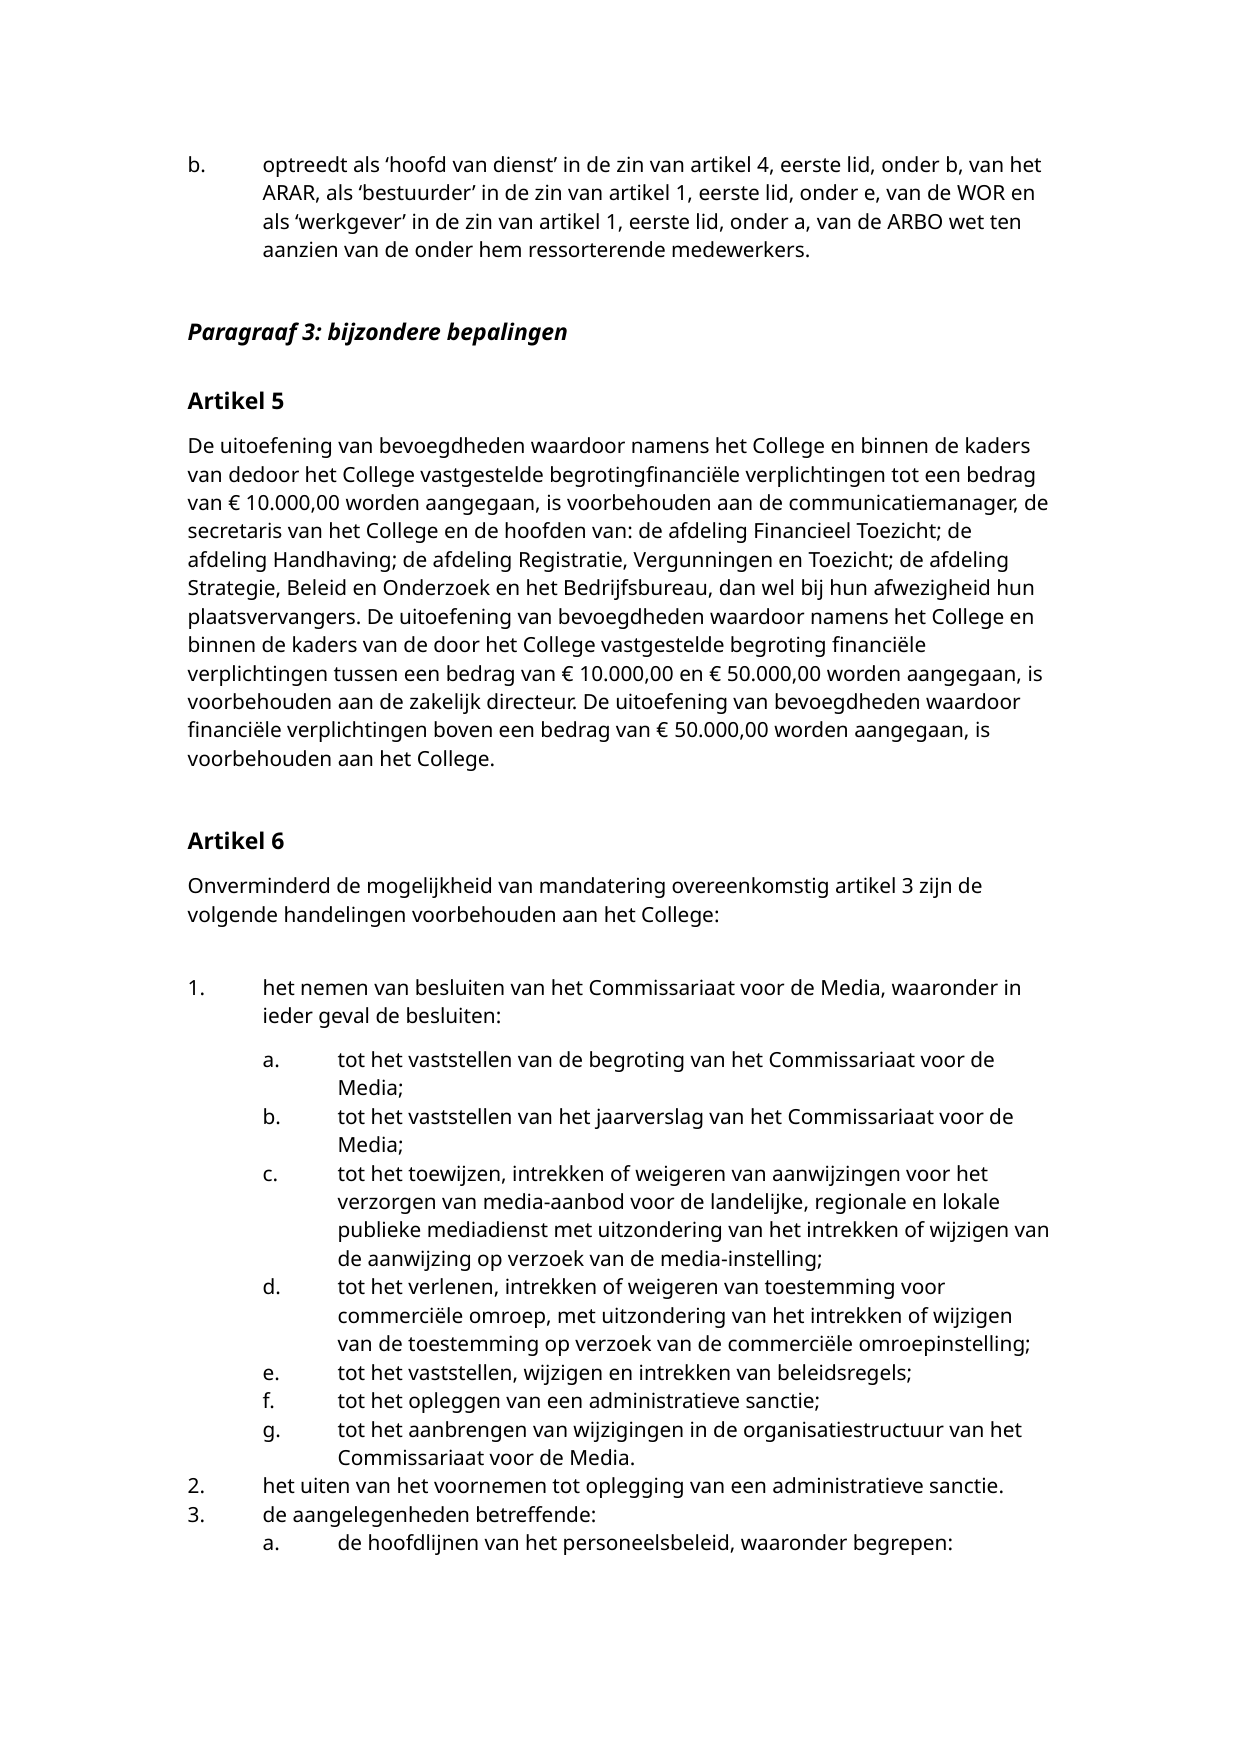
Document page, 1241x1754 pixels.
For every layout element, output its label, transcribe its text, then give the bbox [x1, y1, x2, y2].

list de hoofdlijnen van het personeelsbeleid, waaronder begrepen: [262, 1528, 1053, 1557]
list tot het vaststellen, wijzigen en intrekken van beleidsregels; [262, 1358, 1053, 1386]
text De uitoefening van bevoegdheden waardoor namens het College en binnen de kaders van dedoor het College vastgestelde begrotingfinanciële verplichtingen tot een bedrag van € 10.000,00 worden aangegaan, is voorbehouden aan de communicatiemanager, de secretaris van het College en de hoofden van: de afdeling Financieel Toezicht; de afdeling Handhaving; de afdeling Registratie, Vergunningen en Toezicht; de afdeling Strategie, Beleid en Onderzoek en het Bedrijfsbureau, dan wel bij hun afwezigheid hun plaatsvervangers. De uitoefening van bevoegdheden waardoor namens het College en binnen de kaders van de door het College vastgestelde begroting financiële verplichtingen tussen een bedrag van € 10.000,00 en € 50.000,00 worden aangegaan, is voorbehouden aan de zakelijk directeur. De uitoefening van bevoegdheden waardoor financiële verplichtingen boven een bedrag van € 50.000,00 worden aangegaan, is voorbehouden aan het College. [187, 431, 1053, 772]
list tot het opleggen van een administratieve sanctie; [262, 1386, 1053, 1415]
list tot het aanbrengen van wijzigingen in de organisatiestructuur van het Commissariaat voor de Media. [262, 1415, 1053, 1472]
list tot het toewijzen, intrekken of weigeren van aanwijzingen voor het verzorgen van media-aanbod voor de landelijke, regionale en lokale publieke mediadienst met uitzondering van het intrekken of wijzigen van de aanwijzing op verzoek van de media-instelling; [262, 1159, 1053, 1272]
subtitle Artikel 5 [187, 385, 1053, 416]
list tot het verlenen, intrekken of weigeren van toestemming voor commerciële omroep, met uitzondering van het intrekken of wijzigen van de toestemming op verzoek van de commerciële omroepinstelling; [262, 1272, 1053, 1358]
list tot het vaststellen van de begroting van het Commissariaat voor de Media; [262, 1045, 1053, 1102]
subtitle Paragraaf 3: bijzondere bepalingen [187, 316, 1053, 347]
list het nemen van besluiten van het Commissariaat voor de Media, waaronder in ieder geval de besluiten: [187, 973, 1053, 1030]
text Onverminderd de mogelijkheid van mandatering overeenkomstig artikel 3 zijn de volgende handelingen voorbehouden aan het College: [187, 871, 1053, 928]
list optreedt als ‘hoofd van dienst’ in de zin van artikel 4, eerste lid, onder b, van het ARAR, als ‘bestuurder’ in de zin van artikel 1, eerste lid, onder e, van de WOR en als ‘werkgever’ in de zin van artikel 1, eerste lid, onder a, van de ARBO wet ten aanzien van de onder hem ressorterende medewerkers. [187, 150, 1053, 264]
list tot het vaststellen van het jaarverslag van het Commissariaat voor de Media; [262, 1102, 1053, 1159]
list het uiten van het voornemen tot oplegging van een administratieve sanctie. [187, 1472, 1053, 1500]
list de aangelegenheden betreffende: [187, 1500, 1053, 1528]
subtitle Artikel 6 [187, 825, 1053, 856]
